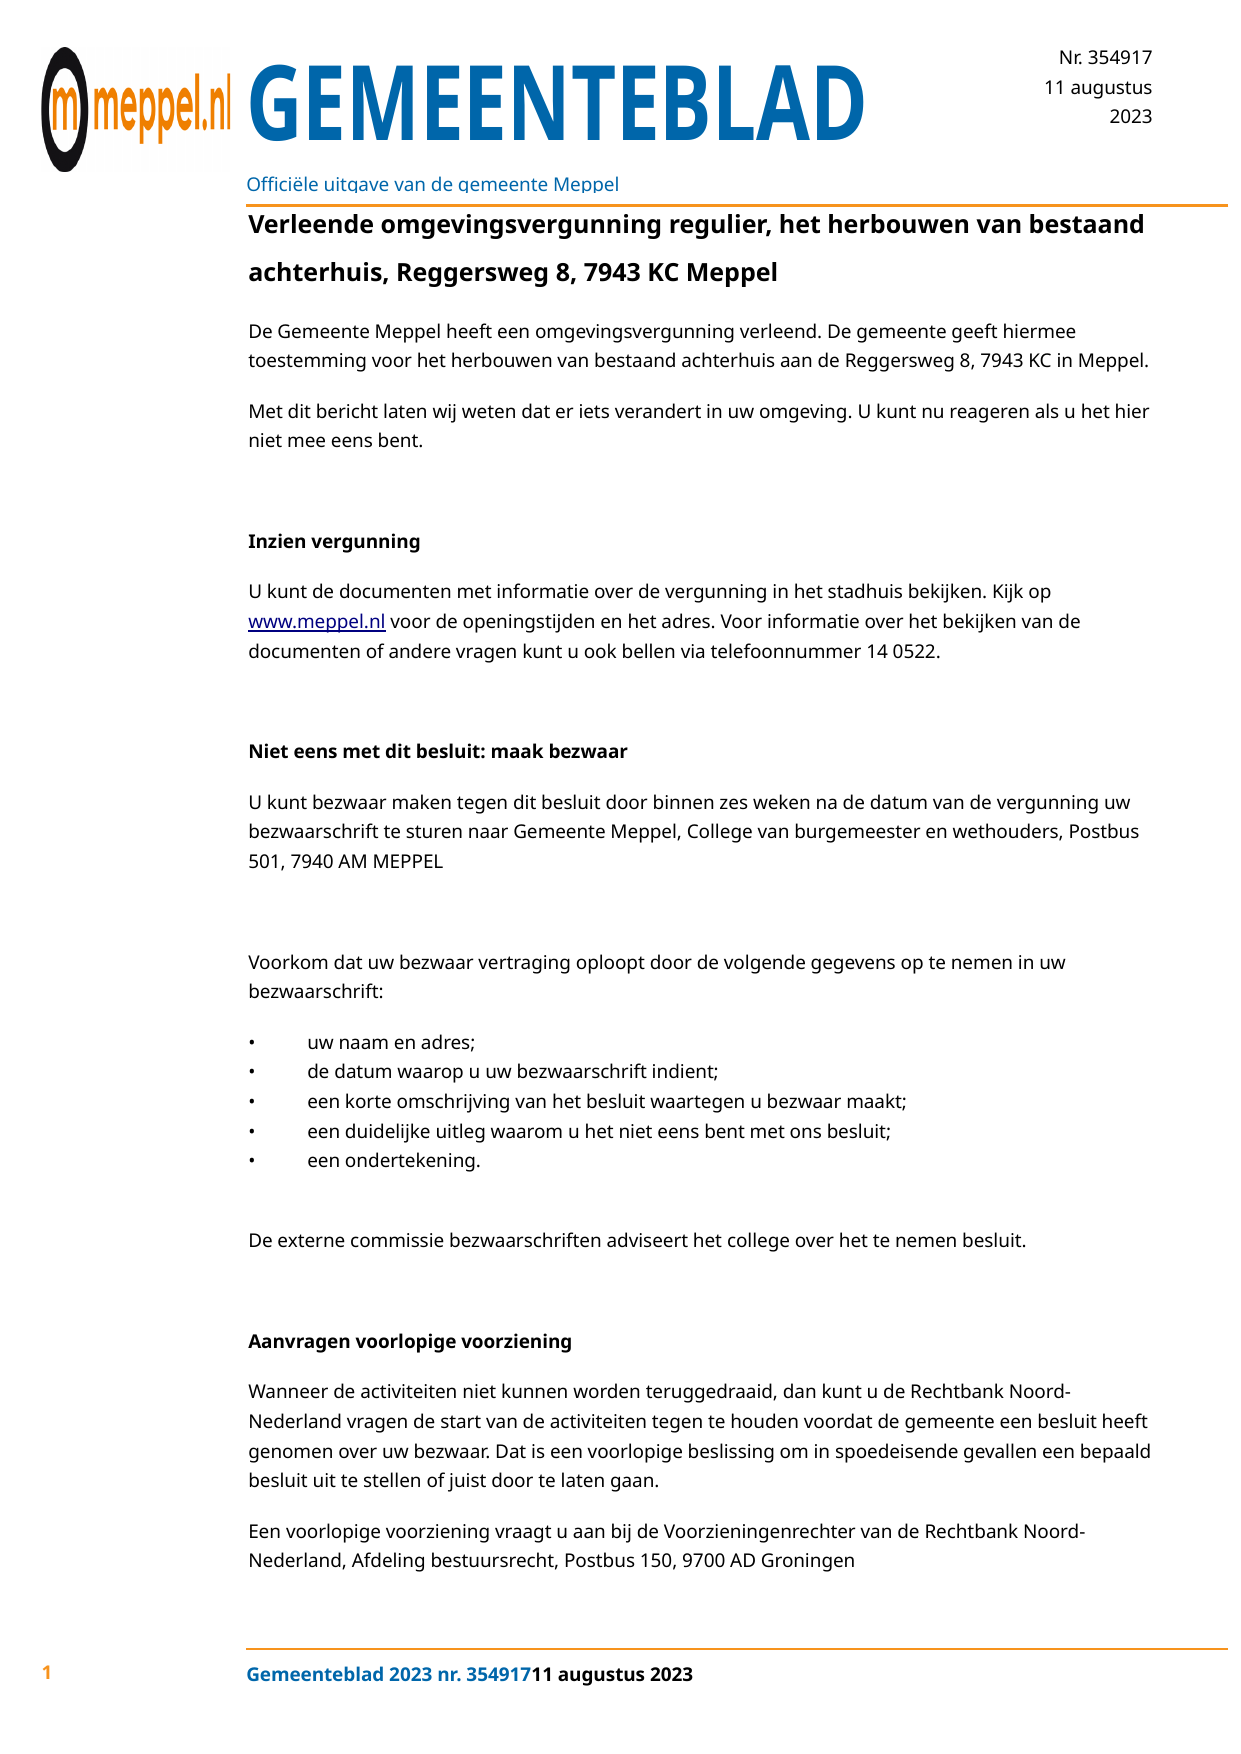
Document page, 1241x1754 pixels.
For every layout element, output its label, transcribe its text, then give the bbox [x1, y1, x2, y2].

text Inzien vergunning [248, 528, 1152, 554]
list een ondertekening. [248, 1147, 1152, 1173]
list een korte omschrijving van het besluit waartegen u bezwaar maakt; [248, 1088, 1152, 1114]
text Aanvragen voorlopige voorziening [248, 1328, 1152, 1354]
text Een voorlopige voorziening vraagt u aan bij de Voorzieningenrechter van de Rechtbank Noord-Nederland, Afdeling bestuursrecht, Postbus 150, 9700 AD Groningen [248, 1518, 1152, 1573]
text Niet eens met dit besluit: maak bezwaar [248, 739, 1152, 764]
list de datum waarop u uw bezwaarschrift indient; [248, 1059, 1152, 1084]
text De externe commissie bezwaarschriften adviseert het college over het te nemen besluit. [248, 1227, 1152, 1253]
text Wanneer de activiteiten niet kunnen worden teruggedraaid, dan kunt u de Rechtbank Noord-Nederland vragen de start van de activiteiten tegen te houden voordat de gemeente een besluit heeft genomen over uw bezwaar. Dat is een voorlopige beslissing om in spoedeisende gevallen een bepaald besluit uit te stellen of juist door te laten gaan. [248, 1379, 1152, 1493]
text Voorkom dat uw bezwaar vertraging oploopt door de volgende gegevens op te nemen in uw bezwaarschrift: [248, 949, 1152, 1004]
text Met dit bericht laten wij weten dat er iets verandert in uw omgeving. U kunt nu reageren als u het hier niet mee eens bent. [248, 398, 1152, 453]
text U kunt bezwaar maken tegen dit besluit door binnen zes weken na de datum van de vergunning uw bezwaarschrift te sturen naar Gemeente Meppel, College van burgemeester en wethouders, Postbus 501, 7940 AM MEPPEL [248, 789, 1152, 874]
list uw naam en adres; [248, 1029, 1152, 1055]
picture [41, 47, 231, 172]
text U kunt de documenten met informatie over de vergunning in het stadhuis bekijken. Kijk op www.meppel.nl voor de openingstijden en het adres. Voor informatie over het bekijken van de documenten of andere vragen kunt u ook bellen via telefoonnummer 14 0522. [248, 579, 1152, 664]
list een duidelijke uitleg waarom u het niet eens bent met ons besluit; [248, 1118, 1152, 1144]
text De Gemeente Meppel heeft een omgevingsvergunning verleend. De gemeente geeft hiermee toestemming voor het herbouwen van bestaand achterhuis aan de Reggersweg 8, 7943 KC in Meppel. [248, 318, 1152, 373]
text Verleende omgevingsvergunning regulier, het herbouwen van bestaand achterhuis, Reggersweg 8, 7943 KC Meppel [248, 207, 1152, 288]
